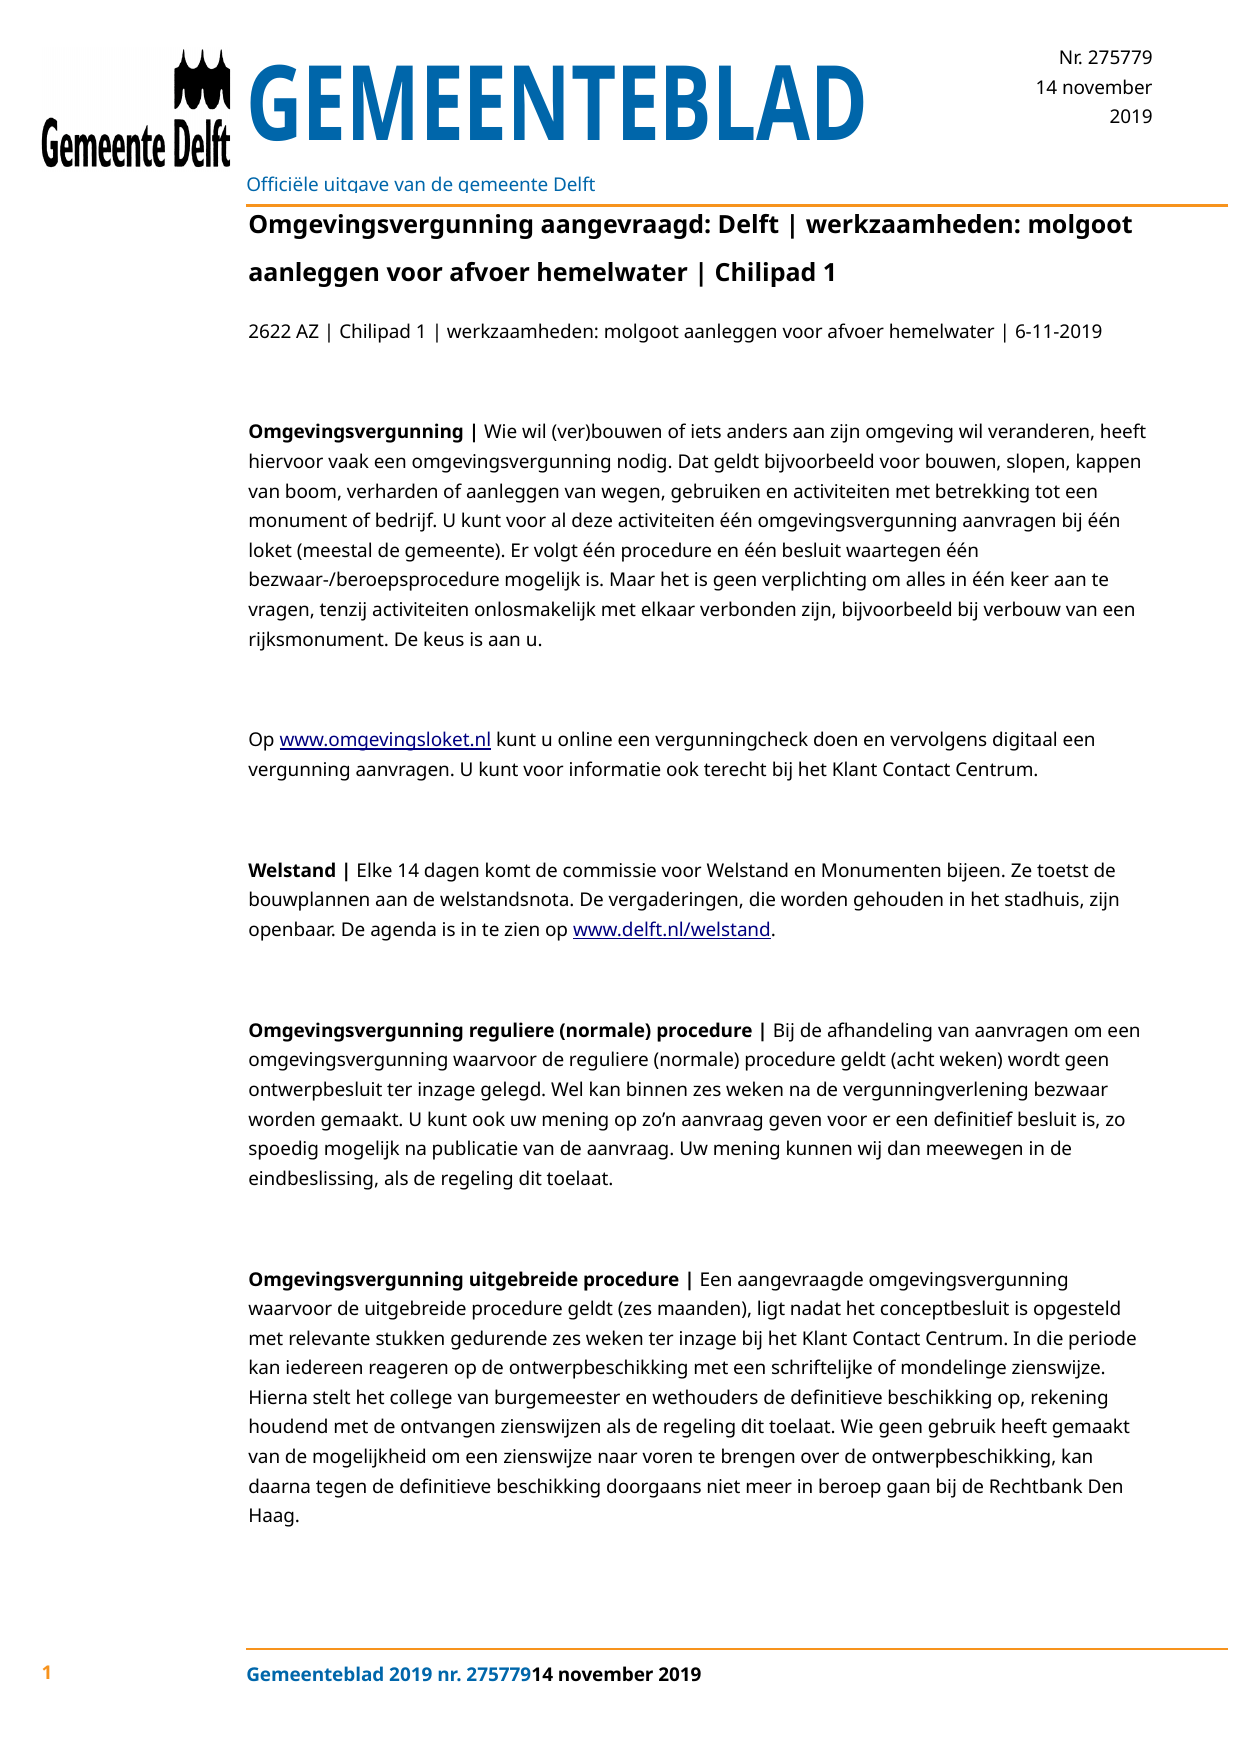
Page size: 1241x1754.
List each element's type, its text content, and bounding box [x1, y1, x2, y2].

text Op www.omgevingsloket.nl kunt u online een vergunningcheck doen en vervolgens digitaal een vergunning aanvragen. U kunt voor informatie ook terecht bij het Klant Contact Centrum. [248, 727, 1152, 782]
text Omgevingsvergunning | Wie wil (ver)bouwen of iets anders aan zijn omgeving wil veranderen, heeft hiervoor vaak een omgevingsvergunning nodig. Dat geldt bijvoorbeeld voor bouwen, slopen, kappen van boom, verharden of aanleggen van wegen, gebruiken en activiteiten met betrekking tot een monument of bedrijf. U kunt voor al deze activiteiten één omgevingsvergunning aanvragen bij één loket (meestal de gemeente). Er volgt één procedure en één besluit waartegen één bezwaar-/beroepsprocedure mogelijk is. Maar het is geen verplichting om alles in één keer aan te vragen, tenzij activiteiten onlosmakelijk met elkaar verbonden zijn, bijvoorbeeld bij verbouw van een rijksmonument. De keus is aan u. [248, 419, 1152, 652]
picture [41, 47, 231, 172]
text 2622 AZ | Chilipad 1 | werkzaamheden: molgoot aanleggen voor afvoer hemelwater | 6-11-2019 [248, 318, 1152, 344]
text Omgevingsvergunning aangevraagd: Delft | werkzaamheden: molgoot aanleggen voor afvoer hemelwater | Chilipad 1 [248, 207, 1152, 288]
text Welstand | Elke 14 dagen komt de commissie voor Welstand en Monumenten bijeen. Ze toetst de bouwplannen aan de welstandsnota. De vergaderingen, die worden gehouden in het stadhuis, zijn openbaar. De agenda is in te zien op www.delft.nl/welstand. [248, 857, 1152, 942]
text Omgevingsvergunning uitgebreide procedure | Een aangevraagde omgevingsvergunning waarvoor de uitgebreide procedure geldt (zes maanden), ligt nadat het conceptbesluit is opgesteld met relevante stukken gedurende zes weken ter inzage bij het Klant Contact Centrum. In die periode kan iedereen reageren op de ontwerpbeschikking met een schriftelijke of mondelinge zienswijze. Hierna stelt het college van burgemeester en wethouders de definitieve beschikking op, rekening houdend met de ontvangen zienswijzen als de regeling dit toelaat. Wie geen gebruik heeft gemaakt van de mogelijkheid om een zienswijze naar voren te brengen over de ontwerpbeschikking, kan daarna tegen de definitieve beschikking doorgaans niet meer in beroep gaan bij de Rechtbank Den Haag. [248, 1266, 1152, 1528]
text Omgevingsvergunning reguliere (normale) procedure | Bij de afhandeling van aanvragen om een omgevingsvergunning waarvoor de reguliere (normale) procedure geldt (acht weken) wordt geen ontwerpbesluit ter inzage gelegd. Wel kan binnen zes weken na de vergunningverlening bezwaar worden gemaakt. U kunt ook uw mening op zo’n aanvraag geven voor er een definitief besluit is, zo spoedig mogelijk na publicatie van de aanvraag. Uw mening kunnen wij dan meewegen in de eindbeslissing, als de regeling dit toelaat. [248, 1017, 1152, 1191]
